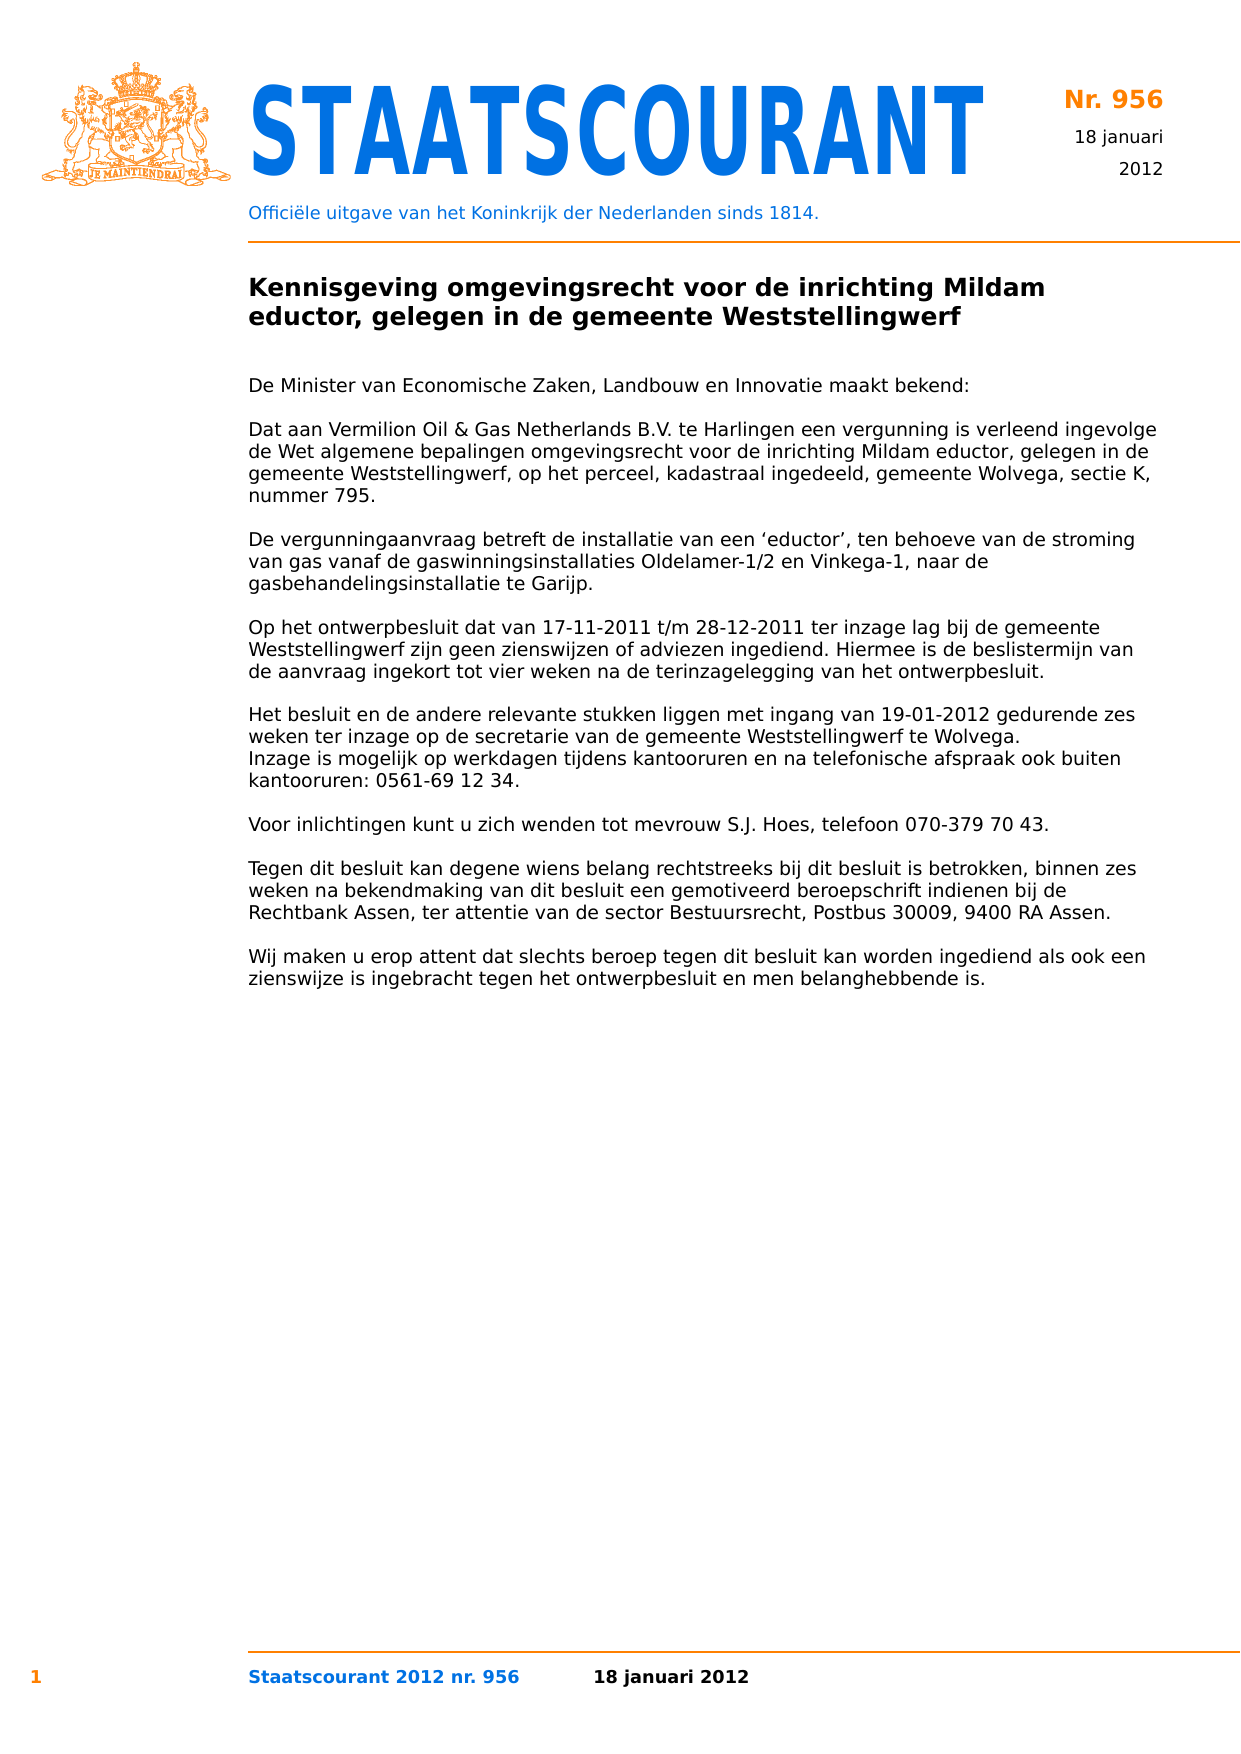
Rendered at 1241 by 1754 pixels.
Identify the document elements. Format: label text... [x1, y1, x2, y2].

text Voor inlichtingen kunt u zich wenden tot mevrouw S.J. Hoes, telefoon 070-379 70 43. [248, 814, 1163, 836]
picture [41, 62, 231, 186]
table_header [25, 62, 248, 241]
text Op het ontwerpbesluit dat van 17-11-2011 t/m 28-12-2011 ter inzage lag bij de gemeente Weststellingwerf zijn geen zienswijzen of adviezen ingediend. Hiermee is de beslistermijn van de aanvraag ingekort tot vier weken na de terinzagelegging van het ontwerpbesluit. [248, 617, 1163, 682]
text Het besluit en de andere relevante stukken liggen met ingang van 19-01-2012 gedurende zes weken ter inzage op de secretarie van de gemeente Weststellingwerf te Wolvega. [248, 704, 1163, 748]
text De Minister van Economische Zaken, Landbouw en Innovatie maakt bekend: [248, 375, 1163, 397]
table_cell Officiële uitgave van het Koninkrijk der Nederlanden sinds 1814. [248, 203, 1240, 241]
table_cell 2012 [998, 153, 1240, 203]
text Tegen dit besluit kan degene wiens belang rechtstreeks bij dit besluit is betrokken, binnen zes weken na bekendmaking van dit besluit een gemotiveerd beroepschrift indienen bij de Rechtbank Assen, ter attentie van de sector Bestuursrecht, Postbus 30009, 9400 RA Assen. [248, 858, 1163, 924]
text Wij maken u erop attent dat slechts beroep tegen dit besluit kan worden ingediend als ook een zienswijze is ingebracht tegen het ontwerpbesluit en men belanghebbende is. [248, 946, 1163, 990]
table_cell 18 januari [998, 121, 1240, 153]
subtitle Kennisgeving omgevingsrecht voor de inrichting Mildam eductor, gelegen in de gemeente Weststellingwerf [248, 273, 1163, 331]
text Inzage is mogelijk op werkdagen tijdens kantooruren en na telefonische afspraak ook buiten kantooruren: 0561-69 12 34. [248, 748, 1163, 792]
table_header Nr. 956 [998, 62, 1240, 121]
table_header STAATSCOURANT [248, 62, 998, 203]
text De vergunningaanvraag betreft de installatie van een ‘eductor’, ten behoeve van de stroming van gas vanaf de gaswinningsinstallaties Oldelamer-1/2 en Vinkega-1, naar de gasbehandelingsinstallatie te Garijp. [248, 529, 1163, 595]
text Dat aan Vermilion Oil & Gas Netherlands B.V. te Harlingen een vergunning is verleend ingevolge de Wet algemene bepalingen omgevingsrecht voor de inrichting Mildam eductor, gelegen in de gemeente Weststellingwerf, op het perceel, kadastraal ingedeeld, gemeente Wolvega, sectie K, nummer 795. [248, 419, 1163, 507]
